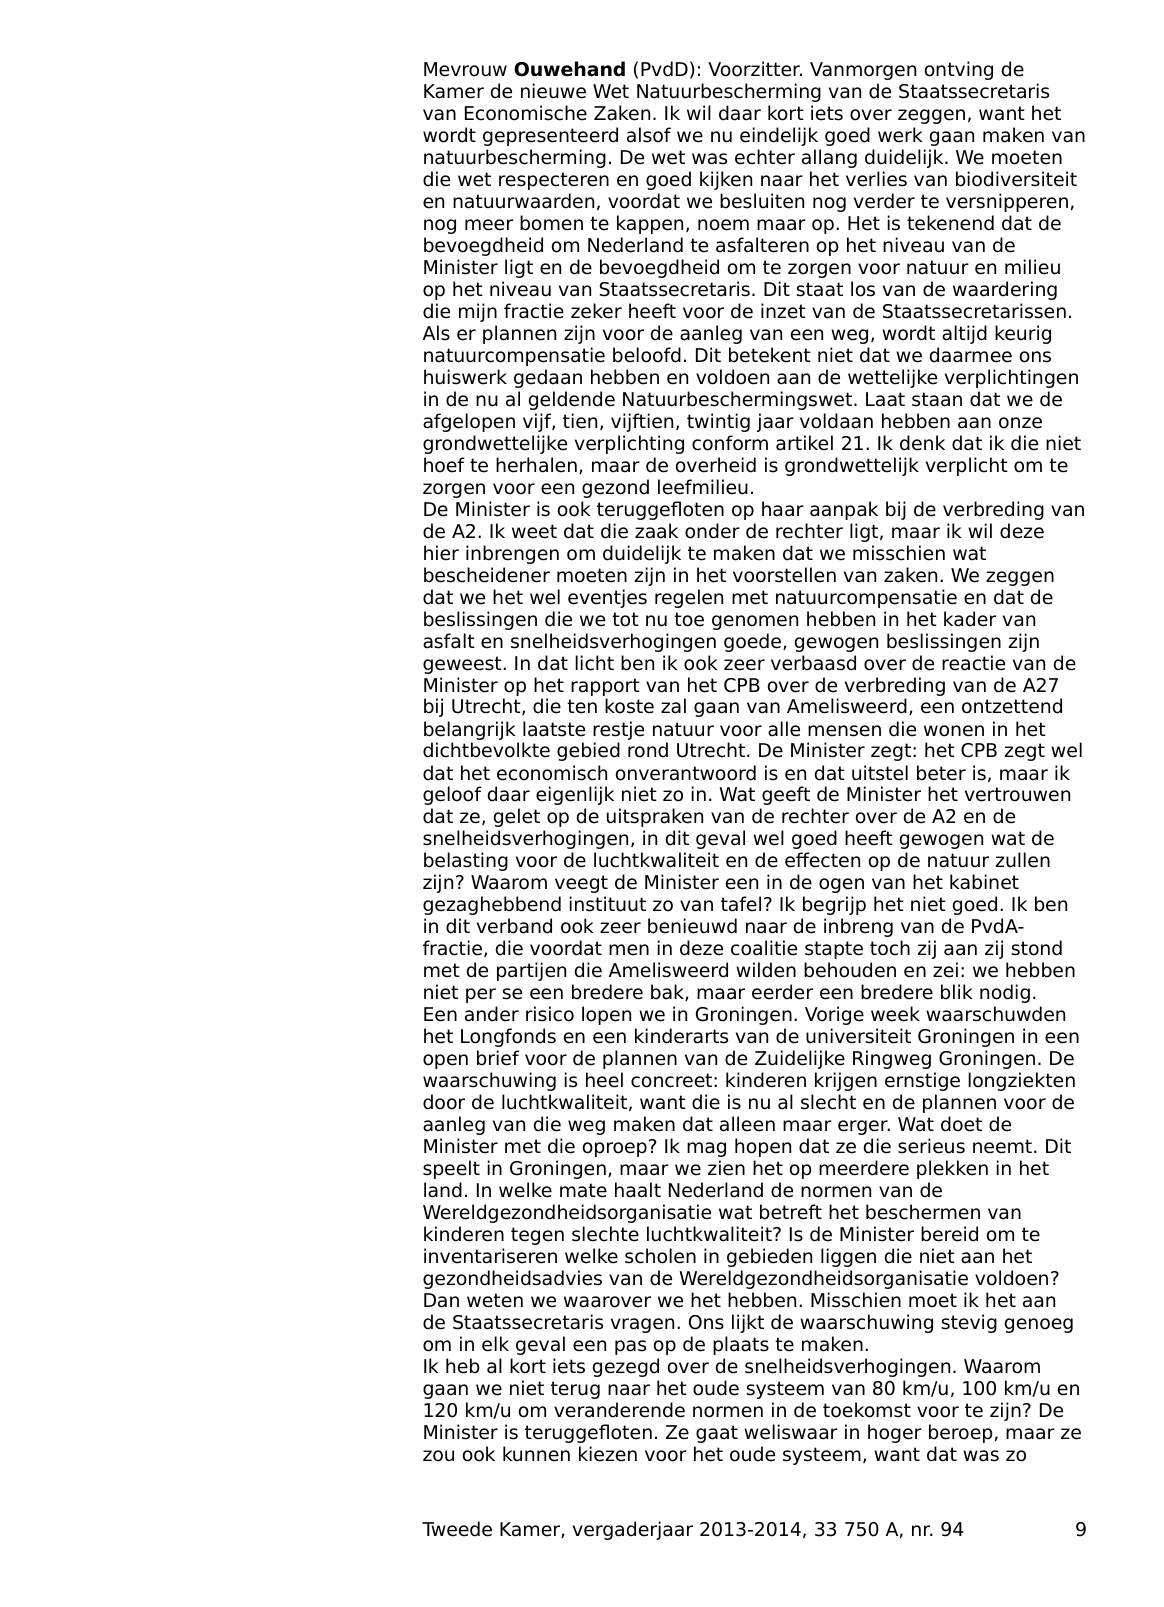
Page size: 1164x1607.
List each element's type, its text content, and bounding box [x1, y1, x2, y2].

text Ik heb al kort iets gezegd over de snelheidsverhogingen. Waarom gaan we niet terug naar het oude systeem van 80 km/u, 100 km/u en 120 km/u om veranderende normen in de toekomst voor te zijn? De Minister is teruggefloten. Ze gaat weliswaar in hoger beroep, maar ze zou ook kunnen kiezen voor het oude systeem, want dat was zo [422, 1356, 1087, 1466]
text Als er plannen zijn voor de aanleg van een weg, wordt altijd keurig natuurcompensatie beloofd. Dit betekent niet dat we daarmee ons huiswerk gedaan hebben en voldoen aan de wettelijke verplichtingen in de nu al geldende Natuurbeschermingswet. Laat staan dat we de afgelopen vijf, tien, vijftien, twintig jaar voldaan hebben aan onze grondwettelijke verplichting conform artikel 21. Ik denk dat ik die niet hoef te herhalen, maar de overheid is grondwettelijk verplicht om te zorgen voor een gezond leefmilieu. [422, 323, 1087, 499]
text Een ander risico lopen we in Groningen. Vorige week waarschuwden het Longfonds en een kinderarts van de universiteit Groningen in een open brief voor de plannen van de Zuidelijke Ringweg Groningen. De waarschuwing is heel concreet: kinderen krijgen ernstige longziekten door de luchtkwaliteit, want die is nu al slecht en de plannen voor de aanleg van die weg maken dat alleen maar erger. Wat doet de Minister met die oproep? Ik mag hopen dat ze die serieus neemt. Dit speelt in Groningen, maar we zien het op meerdere plekken in het land. In welke mate haalt Nederland de normen van de Wereldgezondheidsorganisatie wat betreft het beschermen van kinderen tegen slechte luchtkwaliteit? Is de Minister bereid om te inventariseren welke scholen in gebieden liggen die niet aan het gezondheidsadvies van de Wereldgezondheidsorganisatie voldoen? Dan weten we waarover we het hebben. Misschien moet ik het aan de Staatssecretaris vragen. Ons lijkt de waarschuwing stevig genoeg om in elk geval een pas op de plaats te maken. [422, 1004, 1087, 1356]
text Mevrouw Ouwehand (PvdD): Voorzitter. Vanmorgen ontving de Kamer de nieuwe Wet Natuurbescherming van de Staatssecretaris van Economische Zaken. Ik wil daar kort iets over zeggen, want het wordt gepresenteerd alsof we nu eindelijk goed werk gaan maken van natuurbescherming. De wet was echter allang duidelijk. We moeten die wet respecteren en goed kijken naar het verlies van biodiversiteit en natuurwaarden, voordat we besluiten nog verder te versnipperen, nog meer bomen te kappen, noem maar op. Het is tekenend dat de bevoegdheid om Nederland te asfalteren op het niveau van de Minister ligt en de bevoegdheid om te zorgen voor natuur en milieu op het niveau van Staatssecretaris. Dit staat los van de waardering die mijn fractie zeker heeft voor de inzet van de Staatssecretarissen. [422, 59, 1087, 323]
text De Minister is ook teruggefloten op haar aanpak bij de verbreding van de A2. Ik weet dat die zaak onder de rechter ligt, maar ik wil deze hier inbrengen om duidelijk te maken dat we misschien wat bescheidener moeten zijn in het voorstellen van zaken. We zeggen dat we het wel eventjes regelen met natuurcompensatie en dat de beslissingen die we tot nu toe genomen hebben in het kader van asfalt en snelheidsverhogingen goede, gewogen beslissingen zijn geweest. In dat licht ben ik ook zeer verbaasd over de reactie van de Minister op het rapport van het CPB over de verbreding van de A27 bij Utrecht, die ten koste zal gaan van Amelisweerd, een ontzettend belangrijk laatste restje natuur voor alle mensen die wonen in het dichtbevolkte gebied rond Utrecht. De Minister zegt: het CPB zegt wel dat het economisch onverantwoord is en dat uitstel beter is, maar ik geloof daar eigenlijk niet zo in. Wat geeft de Minister het vertrouwen dat ze, gelet op de uitspraken van de rechter over de A2 en de snelheidsverhogingen, in dit geval wel goed heeft gewogen wat de belasting voor de luchtkwaliteit en de effecten op de natuur zullen zijn? Waarom veegt de Minister een in de ogen van het kabinet gezaghebbend instituut zo van tafel? Ik begrijp het niet goed. Ik ben in dit verband ook zeer benieuwd naar de inbreng van de PvdA-fractie, die voordat men in deze coalitie stapte toch zij aan zij stond met de partijen die Amelisweerd wilden behouden en zei: we hebben niet per se een bredere bak, maar eerder een bredere blik nodig. [422, 499, 1087, 1004]
